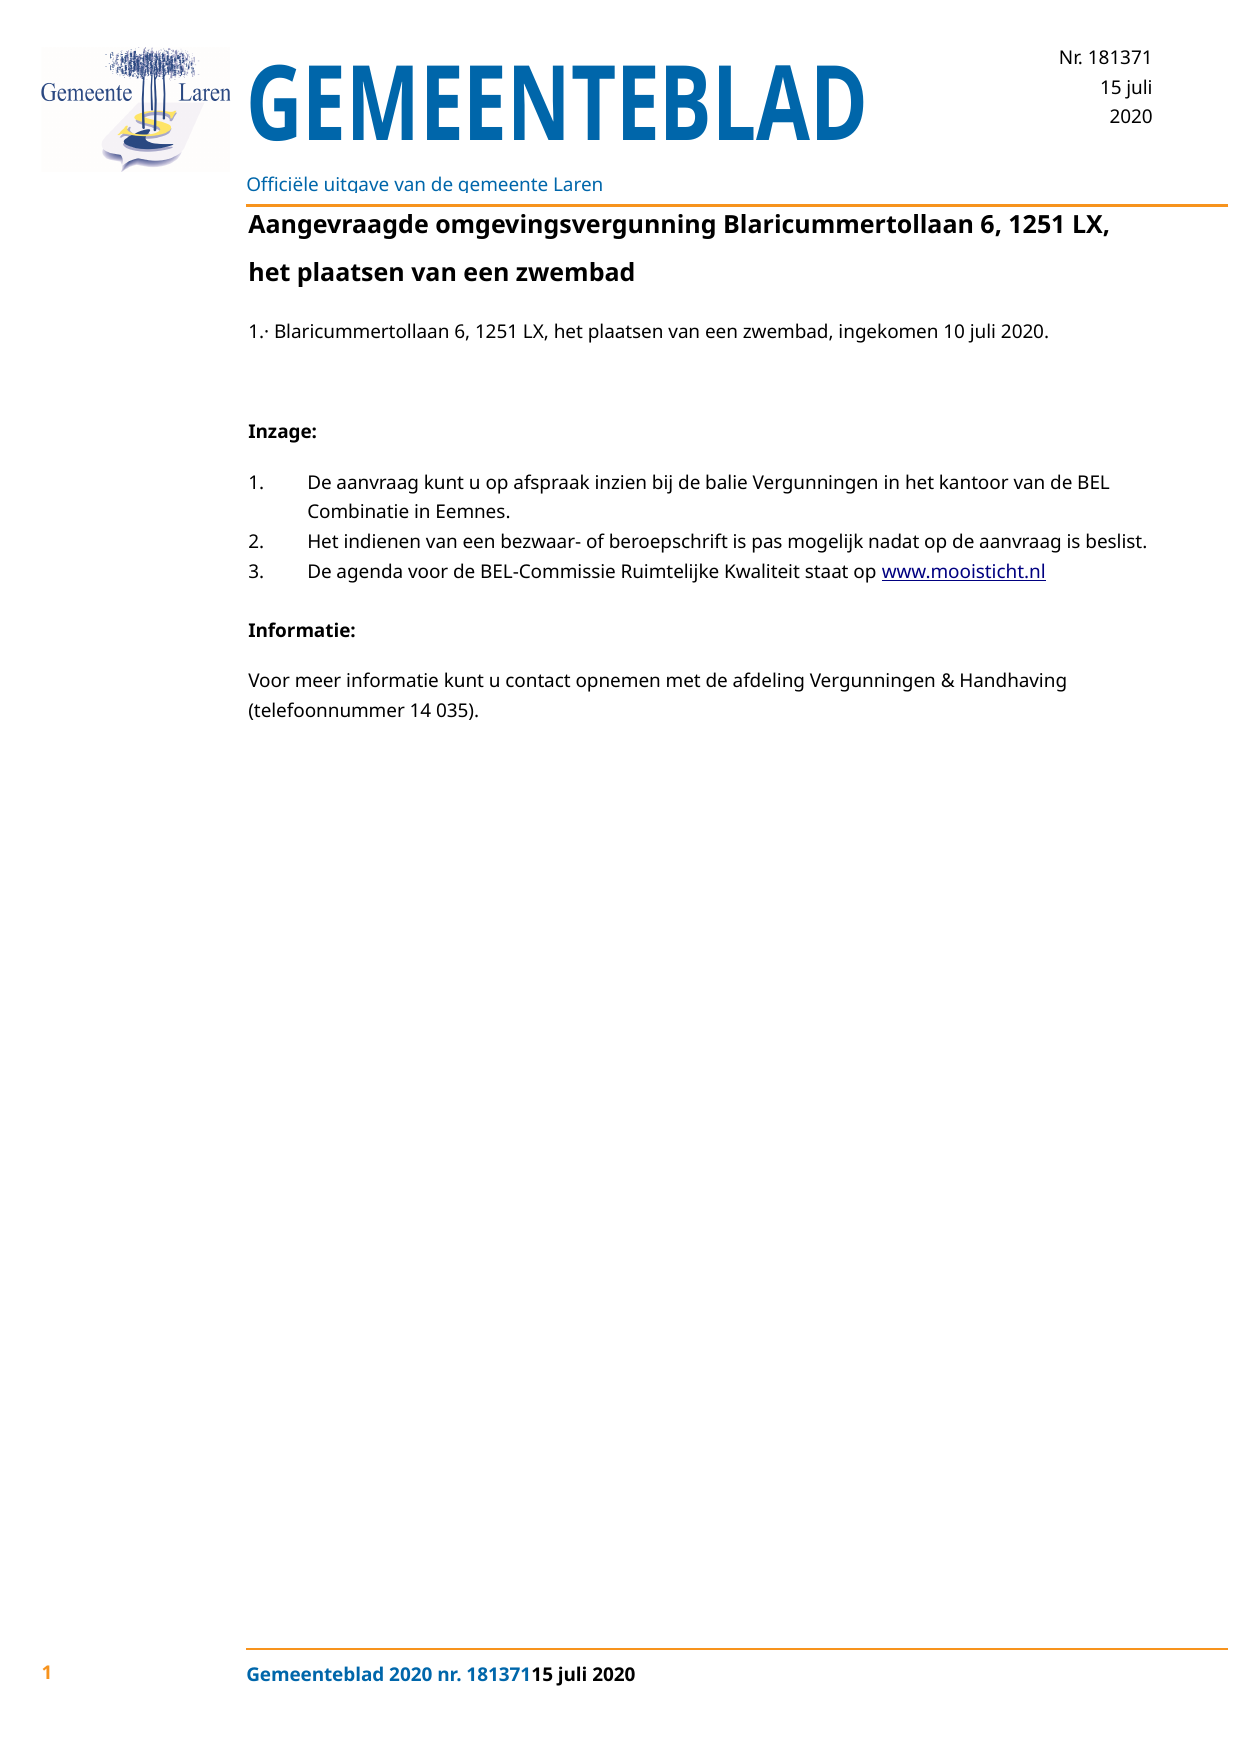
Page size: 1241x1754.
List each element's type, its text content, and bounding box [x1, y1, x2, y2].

text Aangevraagde omgevingsvergunning Blaricummertollaan 6, 1251 LX, het plaatsen van een zwembad [248, 207, 1152, 288]
text 1.· Blaricummertollaan 6, 1251 LX, het plaatsen van een zwembad, ingekomen 10 juli 2020. [248, 318, 1152, 344]
list De aanvraag kunt u op afspraak inzien bij de balie Vergunningen in het kantoor van de BEL Combinatie in Eemnes. [248, 469, 1152, 524]
list Het indienen van een bezwaar- of beroepschrift is pas mogelijk nadat op de aanvraag is beslist. [248, 528, 1152, 554]
list De agenda voor de BEL-Commissie Ruimtelijke Kwaliteit staat op www.mooisticht.nl [248, 558, 1152, 584]
picture [41, 47, 231, 172]
text Informatie: [248, 617, 1152, 643]
text Inzage: [248, 419, 1152, 444]
text Voor meer informatie kunt u contact opnemen met de afdeling Vergunningen & Handhaving (telefoonnummer 14 035). [248, 667, 1152, 723]
